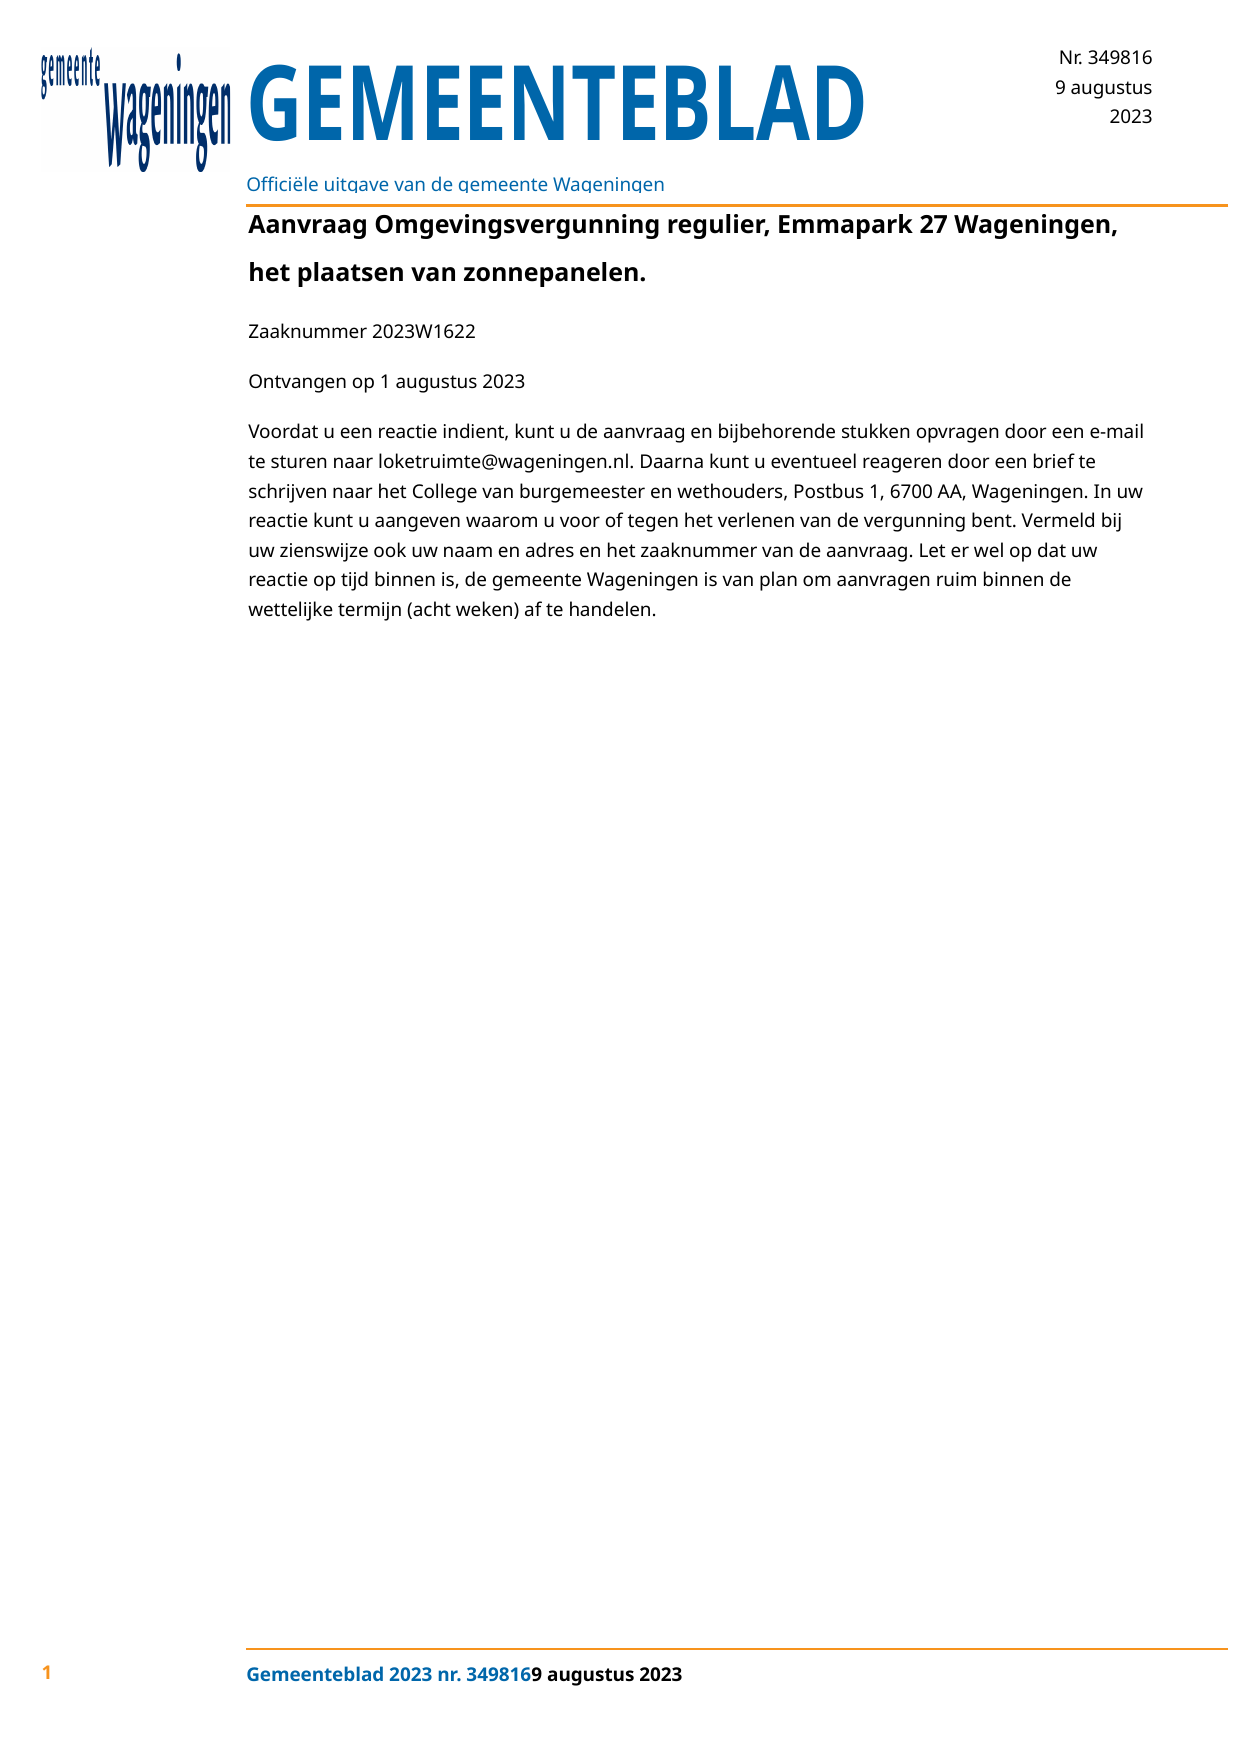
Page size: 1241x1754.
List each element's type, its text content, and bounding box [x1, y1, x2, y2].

picture [41, 47, 231, 172]
text Ontvangen op 1 augustus 2023 [248, 368, 1152, 394]
text Voordat u een reactie indient, kunt u de aanvraag en bijbehorende stukken opvragen door een e-mail te sturen naar loketruimte@wageningen.nl. Daarna kunt u eventueel reageren door een brief te schrijven naar het College van burgemeester en wethouders, Postbus 1, 6700 AA, Wageningen. In uw reactie kunt u aangeven waarom u voor of tegen het verlenen van de vergunning bent. Vermeld bij uw zienswijze ook uw naam en adres en het zaaknummer van de aanvraag. Let er wel op dat uw reactie op tijd binnen is, de gemeente Wageningen is van plan om aanvragen ruim binnen de wettelijke termijn (acht weken) af te handelen. [248, 419, 1152, 622]
text Zaaknummer 2023W1622 [248, 318, 1152, 344]
text Aanvraag Omgevingsvergunning regulier, Emmapark 27 Wageningen, het plaatsen van zonnepanelen. [248, 207, 1152, 288]
